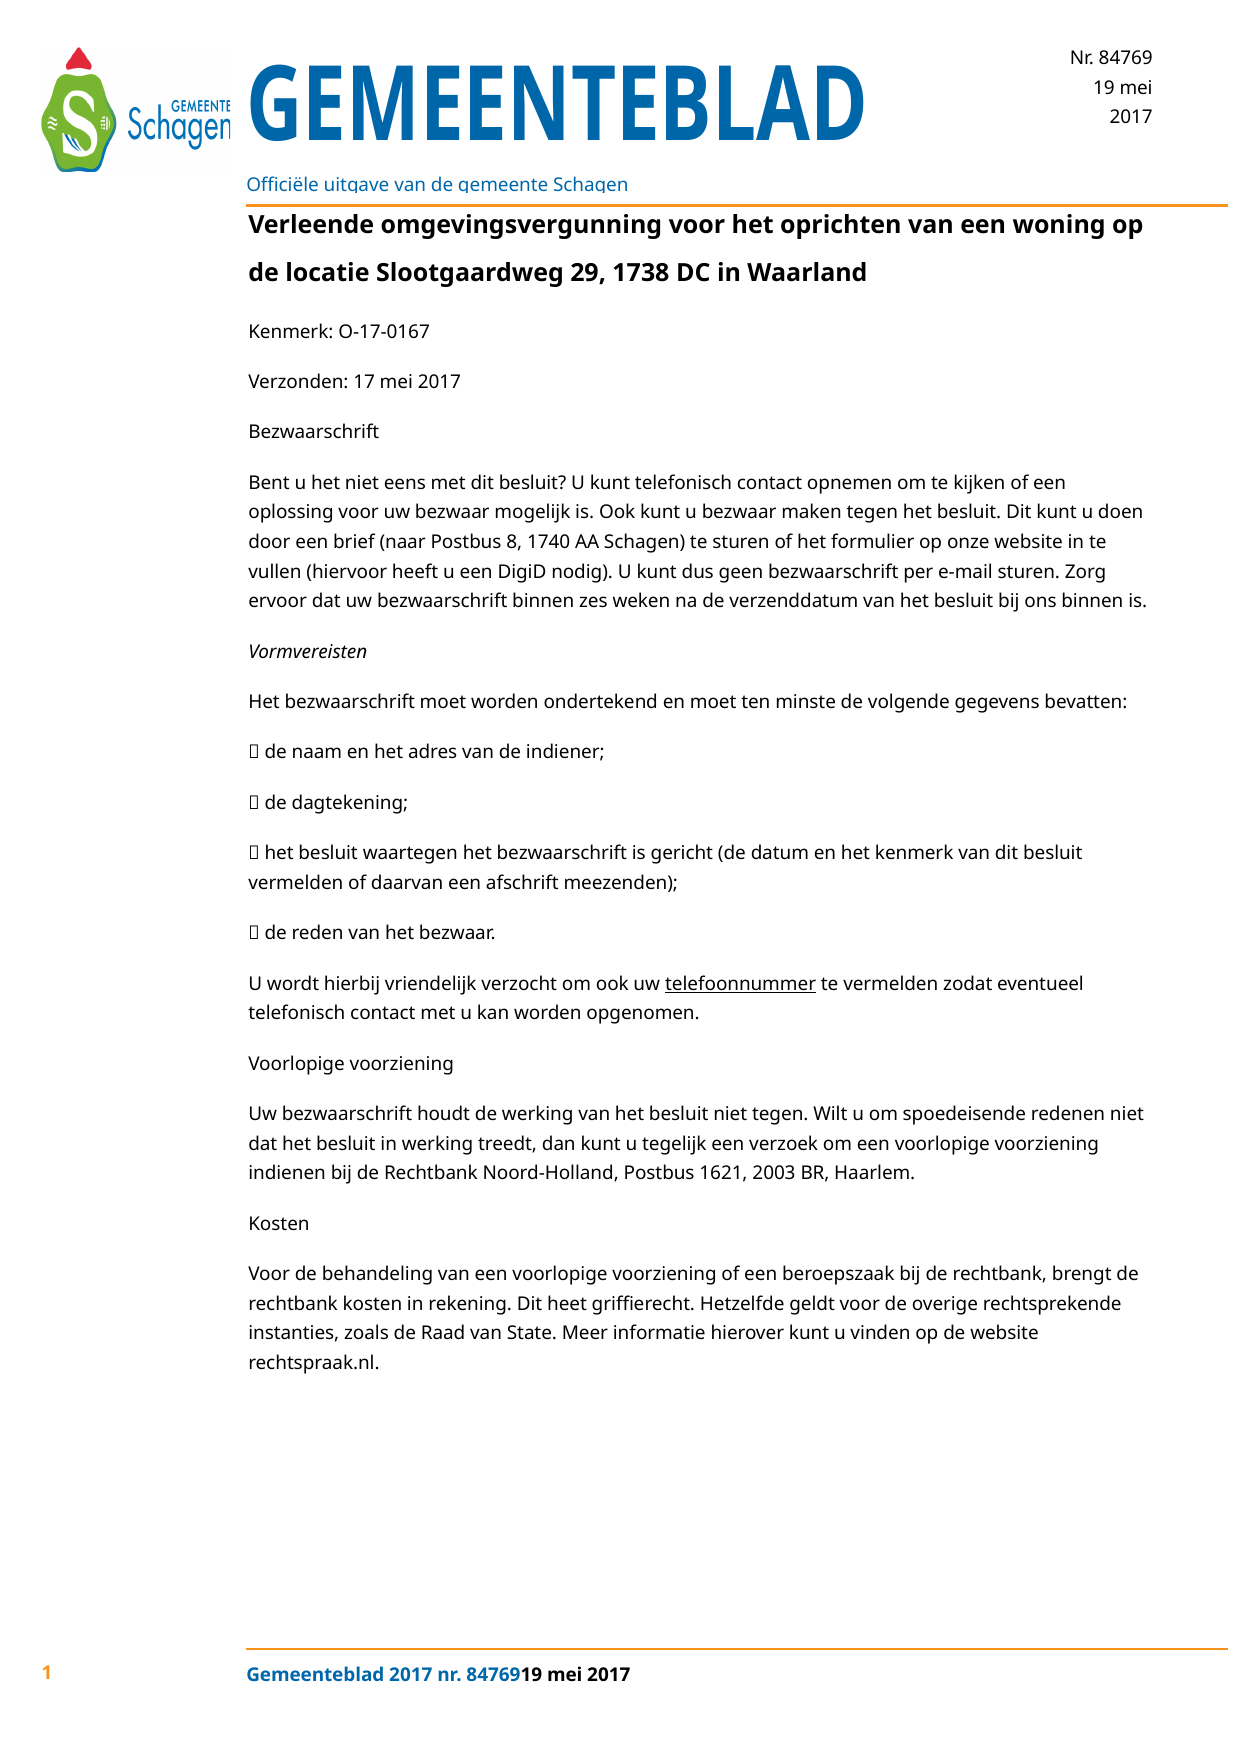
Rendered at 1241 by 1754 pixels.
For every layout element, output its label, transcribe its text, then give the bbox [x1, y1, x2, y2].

text Het bezwaarschrift moet worden ondertekend en moet ten minste de volgende gegevens bevatten: [248, 688, 1152, 714]
text Kenmerk: O-17-0167 [248, 318, 1152, 344]
text U wordt hierbij vriendelijk verzocht om ook uw telefoonnummer te vermelden zodat eventueel telefonisch contact met u kan worden opgenomen. [248, 970, 1152, 1025]
text  de naam en het adres van de indiener; [248, 739, 1152, 764]
text Voorlopige voorziening [248, 1050, 1152, 1076]
text Verzonden: 17 mei 2017 [248, 368, 1152, 394]
text Vormvereisten [248, 638, 1152, 664]
text  de dagtekening; [248, 789, 1152, 815]
text Bent u het niet eens met dit besluit? U kunt telefonisch contact opnemen om te kijken of een oplossing voor uw bezwaar mogelijk is. Ook kunt u bezwaar maken tegen het besluit. Dit kunt u doen door een brief (naar Postbus 8, 1740 AA Schagen) te sturen of het formulier op onze website in te vullen (hiervoor heeft u een DigiD nodig). U kunt dus geen bezwaarschrift per e-mail sturen. Zorg ervoor dat uw bezwaarschrift binnen zes weken na de verzenddatum van het besluit bij ons binnen is. [248, 469, 1152, 613]
text  het besluit waartegen het bezwaarschrift is gericht (de datum en het kenmerk van dit besluit vermelden of daarvan een afschrift meezenden); [248, 839, 1152, 895]
text Kosten [248, 1210, 1152, 1236]
text Uw bezwaarschrift houdt de werking van het besluit niet tegen. Wilt u om spoedeisende redenen niet dat het besluit in werking treedt, dan kunt u tegelijk een verzoek om een voorlopige voorziening indienen bij de Rechtbank Noord-Holland, Postbus 1621, 2003 BR, Haarlem. [248, 1100, 1152, 1185]
text Voor de behandeling van een voorlopige voorziening of een beroepszaak bij de rechtbank, brengt de rechtbank kosten in rekening. Dit heet griffierecht. Hetzelfde geldt voor de overige rechtsprekende instanties, zoals de Raad van State. Meer informatie hierover kunt u vinden op de website rechtspraak.nl. [248, 1260, 1152, 1375]
text  de reden van het bezwaar. [248, 919, 1152, 945]
text Bezwaarschrift [248, 419, 1152, 444]
picture [41, 47, 231, 172]
text Verleende omgevingsvergunning voor het oprichten van een woning op de locatie Slootgaardweg 29, 1738 DC in Waarland [248, 207, 1152, 288]
